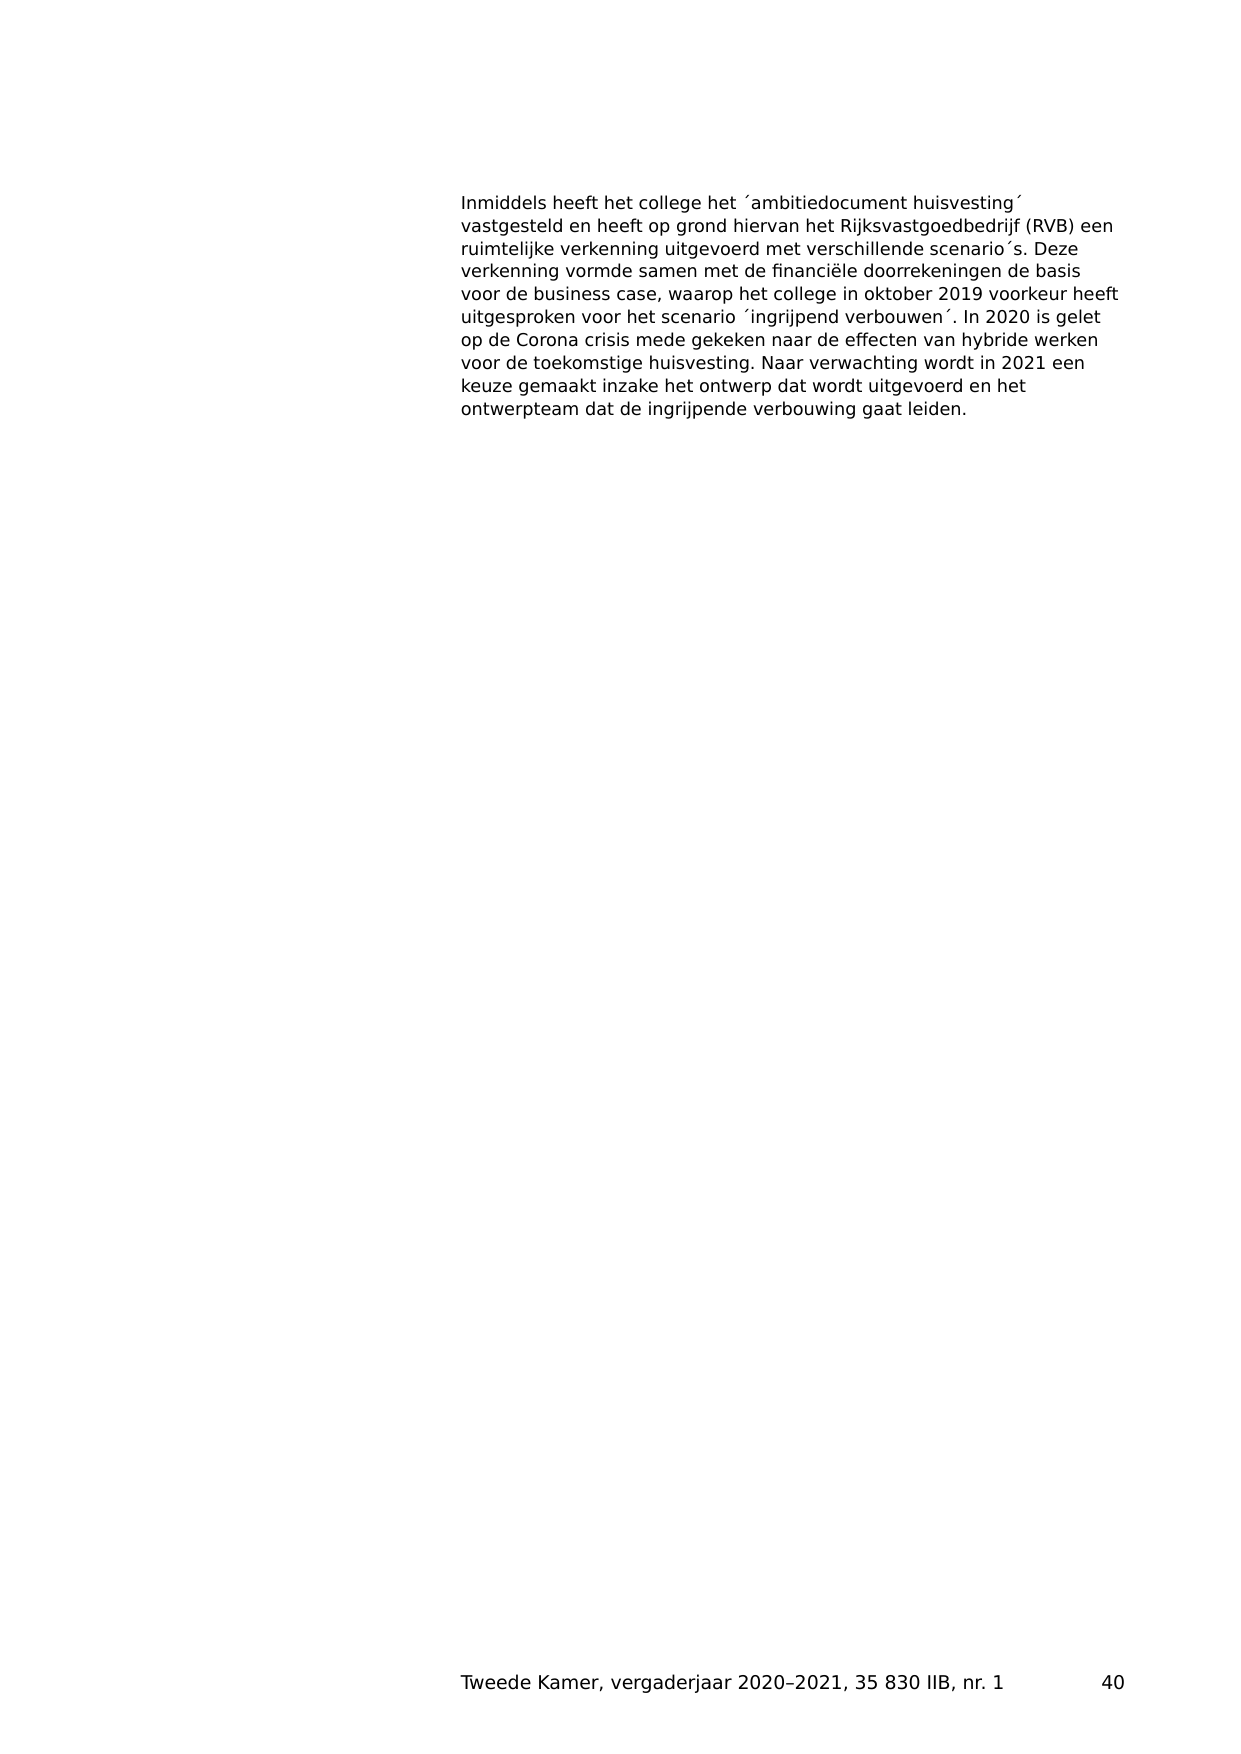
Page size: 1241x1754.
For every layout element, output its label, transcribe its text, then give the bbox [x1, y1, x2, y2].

text Inmiddels heeft het college het ´ambitiedocument huisvesting´ vastgesteld en heeft op grond hiervan het Rijksvastgoedbedrijf (RVB) een ruimtelijke verkenning uitgevoerd met verschillende scenario´s. Deze verkenning vormde samen met de financiële doorrekeningen de basis voor de business case, waarop het college in oktober 2019 voorkeur heeft uitgesproken voor het scenario ´ingrijpend verbouwen´. In 2020 is gelet op de Corona crisis mede gekeken naar de effecten van hybride werken voor de toekomstige huisvesting. Naar verwachting wordt in 2021 een keuze gemaakt inzake het ontwerp dat wordt uitgevoerd en het ontwerpteam dat de ingrijpende verbouwing gaat leiden. [461, 191, 1125, 420]
